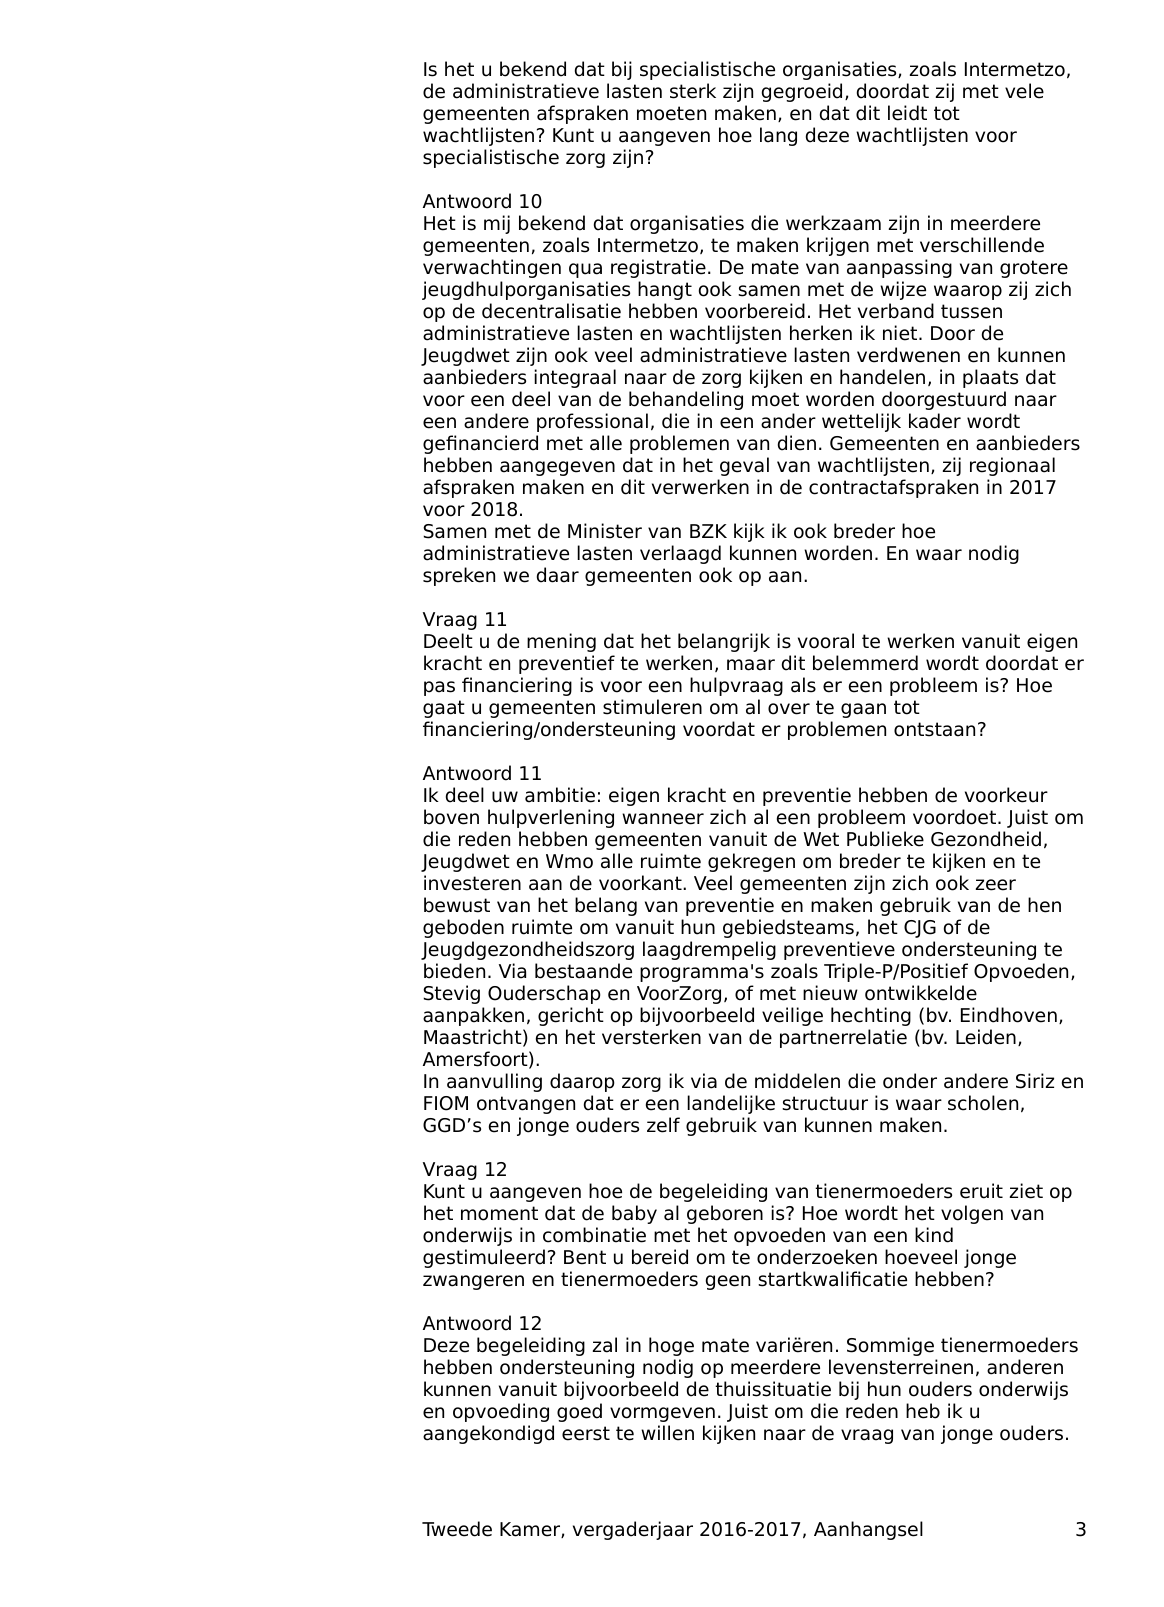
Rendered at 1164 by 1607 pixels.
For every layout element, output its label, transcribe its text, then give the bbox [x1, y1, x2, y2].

text Samen met de Minister van BZK kijk ik ook breder hoe administratieve lasten verlaagd kunnen worden. En waar nodig spreken we daar gemeenten ook op aan. [422, 521, 1087, 587]
text Antwoord 10 [422, 191, 1087, 213]
text Kunt u aangeven hoe de begeleiding van tienermoeders eruit ziet op het moment dat de baby al geboren is? Hoe wordt het volgen van onderwijs in combinatie met het opvoeden van een kind gestimuleerd? Bent u bereid om te onderzoeken hoeveel jonge zwangeren en tienermoeders geen startkwalificatie hebben? [422, 1181, 1087, 1291]
text Het is mij bekend dat organisaties die werkzaam zijn in meerdere gemeenten, zoals Intermetzo, te maken krijgen met verschillende verwachtingen qua registratie. De mate van aanpassing van grotere jeugdhulporganisaties hangt ook samen met de wijze waarop zij zich op de decentralisatie hebben voorbereid. Het verband tussen administratieve lasten en wachtlijsten herken ik niet. Door de Jeugdwet zijn ook veel administratieve lasten verdwenen en kunnen aanbieders integraal naar de zorg kijken en handelen, in plaats dat voor een deel van de behandeling moet worden doorgestuurd naar een andere professional, die in een ander wettelijk kader wordt gefinancierd met alle problemen van dien. Gemeenten en aanbieders hebben aangegeven dat in het geval van wachtlijsten, zij regionaal afspraken maken en dit verwerken in de contractafspraken in 2017 voor 2018. [422, 213, 1087, 521]
text Antwoord 11 [422, 763, 1087, 785]
text Is het u bekend dat bij specialistische organisaties, zoals Intermetzo, de administratieve lasten sterk zijn gegroeid, doordat zij met vele gemeenten afspraken moeten maken, en dat dit leidt tot wachtlijsten? Kunt u aangeven hoe lang deze wachtlijsten voor specialistische zorg zijn? [422, 59, 1087, 169]
text Vraag 12 [422, 1159, 1087, 1181]
text Deze begeleiding zal in hoge mate variëren. Sommige tienermoeders hebben ondersteuning nodig op meerdere levensterreinen, anderen kunnen vanuit bijvoorbeeld de thuissituatie bij hun ouders onderwijs en opvoeding goed vormgeven. Juist om die reden heb ik u aangekondigd eerst te willen kijken naar de vraag van jonge ouders. [422, 1335, 1087, 1445]
text In aanvulling daarop zorg ik via de middelen die onder andere Siriz en FIOM ontvangen dat er een landelijke structuur is waar scholen, GGD’s en jonge ouders zelf gebruik van kunnen maken. [422, 1071, 1087, 1137]
text Ik deel uw ambitie: eigen kracht en preventie hebben de voorkeur boven hulpverlening wanneer zich al een probleem voordoet. Juist om die reden hebben gemeenten vanuit de Wet Publieke Gezondheid, Jeugdwet en Wmo alle ruimte gekregen om breder te kijken en te investeren aan de voorkant. Veel gemeenten zijn zich ook zeer bewust van het belang van preventie en maken gebruik van de hen geboden ruimte om vanuit hun gebiedsteams, het CJG of de Jeugdgezondheidszorg laagdrempelig preventieve ondersteuning te bieden. Via bestaande programma's zoals Triple-P/Positief Opvoeden, Stevig Ouderschap en VoorZorg, of met nieuw ontwikkelde aanpakken, gericht op bijvoorbeeld veilige hechting (bv. Eindhoven, Maastricht) en het versterken van de partnerrelatie (bv. Leiden, Amersfoort). [422, 785, 1087, 1071]
text Vraag 11 [422, 609, 1087, 631]
text Deelt u de mening dat het belangrijk is vooral te werken vanuit eigen kracht en preventief te werken, maar dit belemmerd wordt doordat er pas financiering is voor een hulpvraag als er een probleem is? Hoe gaat u gemeenten stimuleren om al over te gaan tot financiering/ondersteuning voordat er problemen ontstaan? [422, 631, 1087, 741]
text Antwoord 12 [422, 1313, 1087, 1335]
